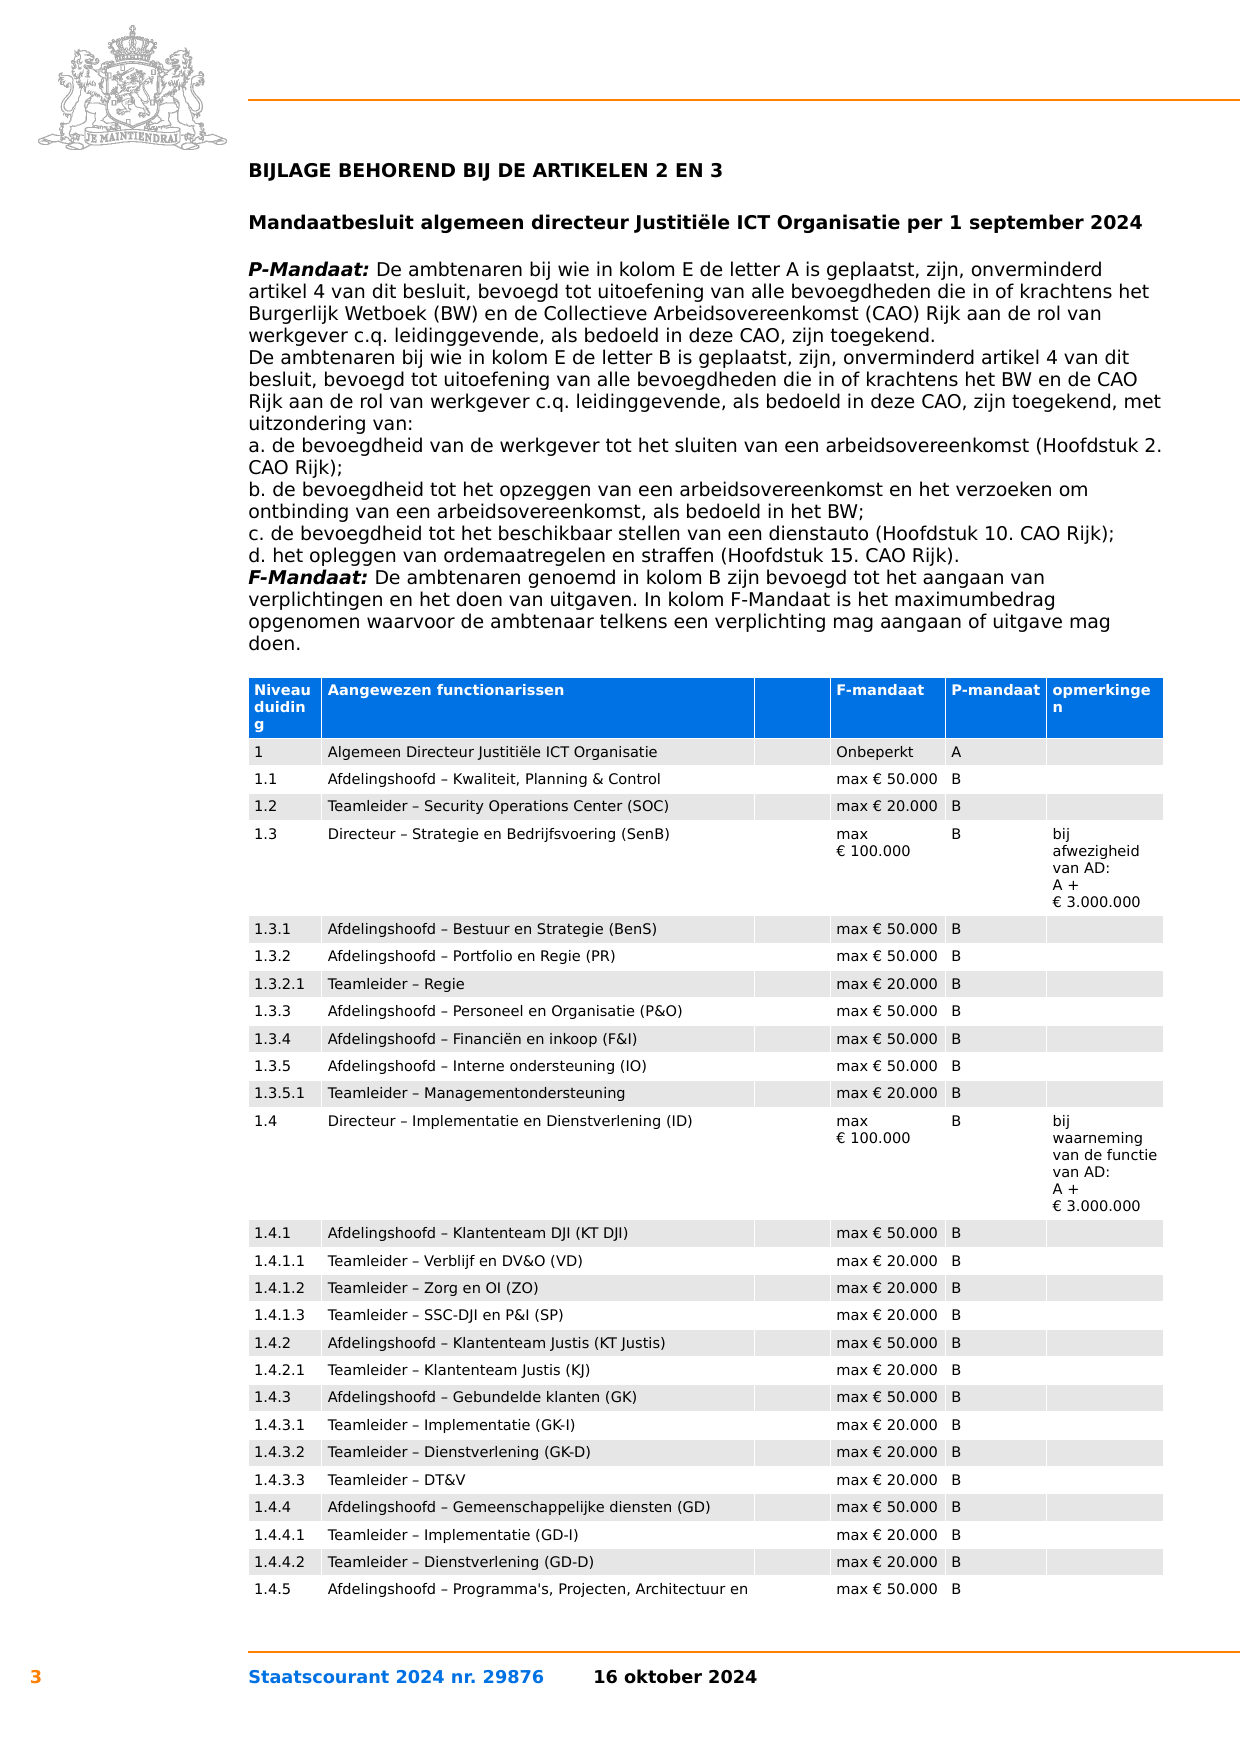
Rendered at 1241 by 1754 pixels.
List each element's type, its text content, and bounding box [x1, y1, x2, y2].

table_cell 1.4.3.3 [249, 1467, 321, 1493]
table_cell Teamleider – Zorg en OI (ZO) [322, 1275, 754, 1301]
table_cell 1.4.1.1 [249, 1248, 321, 1274]
table_cell 1.4.1.2 [249, 1275, 321, 1301]
table_cell Teamleider – Klantenteam Justis (KJ) [322, 1357, 754, 1384]
table_cell Teamleider – Managementondersteuning [322, 1081, 754, 1107]
table_cell Afdelingshoofd – Interne ondersteuning (IO) [322, 1053, 754, 1079]
table_cell B [946, 1220, 1046, 1247]
table_cell [755, 1494, 830, 1521]
table_cell Teamleider – Implementatie (GD-I) [322, 1522, 754, 1548]
table_cell [1047, 1220, 1163, 1247]
table_cell [755, 1549, 830, 1575]
table_cell max € 20.000 [831, 1412, 945, 1438]
table_cell [1047, 1248, 1163, 1274]
text F-Mandaat: De ambtenaren genoemd in kolom B zijn bevoegd tot het aangaan van verplichtingen en het doen van uitgaven. In kolom F-Mandaat is het maximumbedrag opgenomen waarvoor de ambtenaar telkens een verplichting mag aangaan of uitgave mag doen. [248, 567, 1163, 654]
table_cell max € 50.000 [831, 916, 945, 943]
table_cell [755, 1440, 830, 1466]
table_header F-mandaat [831, 678, 945, 738]
table_cell max € 20.000 [831, 971, 945, 997]
table_cell max € 50.000 [831, 1330, 945, 1356]
text b. de bevoegdheid tot het opzeggen van een arbeidsovereenkomst en het verzoeken om ontbinding van een arbeidsovereenkomst, als bedoeld in het BW; [248, 479, 1163, 523]
picture [38, 25, 227, 150]
table_cell 1.4 [249, 1108, 321, 1219]
table_cell max € 50.000 [831, 1494, 945, 1521]
table_cell 1.3.5 [249, 1053, 321, 1079]
table_cell 1.4.4.2 [249, 1549, 321, 1575]
table_cell B [946, 1081, 1046, 1107]
table_cell B [946, 1248, 1046, 1274]
table_cell [755, 794, 830, 820]
table_cell [755, 1385, 830, 1411]
table_cell Afdelingshoofd – Personeel en Organisatie (P&O) [322, 999, 754, 1025]
table_cell Afdelingshoofd – Programma's, Projecten, Architectuur en [322, 1576, 754, 1603]
table_cell [1047, 1275, 1163, 1301]
table_cell max € 50.000 [831, 1026, 945, 1052]
table_cell max € 50.000 [831, 766, 945, 792]
table_cell [1047, 1026, 1163, 1052]
table_cell 1.4.2.1 [249, 1357, 321, 1384]
table_cell B [946, 1026, 1046, 1052]
table_cell 1.4.2 [249, 1330, 321, 1356]
table_cell max € 20.000 [831, 794, 945, 820]
table_cell max € 20.000 [831, 1275, 945, 1301]
table_cell B [946, 971, 1046, 997]
table_cell max € 50.000 [831, 1053, 945, 1079]
table_cell [1047, 1081, 1163, 1107]
table_cell [1047, 971, 1163, 997]
table_cell max € 50.000 [831, 1385, 945, 1411]
table_cell max € 100.000 [831, 821, 945, 915]
table_cell max € 20.000 [831, 1440, 945, 1466]
table_cell [1047, 999, 1163, 1025]
table_cell [1047, 1522, 1163, 1548]
table_cell [1047, 1412, 1163, 1438]
table_cell [755, 1522, 830, 1548]
table_cell [1047, 766, 1163, 792]
table_cell Afdelingshoofd – Klantenteam Justis (KT Justis) [322, 1330, 754, 1356]
table_cell [1047, 916, 1163, 943]
table_cell [755, 999, 830, 1025]
table_cell max € 20.000 [831, 1081, 945, 1107]
table_cell B [946, 1330, 1046, 1356]
table_header Niveau duiding [249, 678, 321, 738]
table_cell [1047, 1053, 1163, 1079]
table_cell [1047, 739, 1163, 765]
table_cell [1047, 1467, 1163, 1493]
table_cell [1047, 1549, 1163, 1575]
table_cell 1.3.3 [249, 999, 321, 1025]
table_cell [1047, 794, 1163, 820]
table_cell Afdelingshoofd – Bestuur en Strategie (BenS) [322, 916, 754, 943]
table_cell 1.3.1 [249, 916, 321, 943]
table_cell [755, 1412, 830, 1438]
table_cell bij afwezigheid van AD: A + € 3.000.000 [1047, 821, 1163, 915]
table_cell B [946, 1108, 1046, 1219]
table_cell Afdelingshoofd – Klantenteam DJI (KT DJI) [322, 1220, 754, 1247]
table_cell [755, 1081, 830, 1107]
table_cell 1.3.4 [249, 1026, 321, 1052]
table_cell 1.4.3.2 [249, 1440, 321, 1466]
table_cell Teamleider – Verblijf en DV&O (VD) [322, 1248, 754, 1274]
table_cell Teamleider – Dienstverlening (GK-D) [322, 1440, 754, 1466]
table_cell Afdelingshoofd – Portfolio en Regie (PR) [322, 944, 754, 970]
table_cell 1.4.1 [249, 1220, 321, 1247]
table_cell [755, 1467, 830, 1493]
table_cell [1047, 1330, 1163, 1356]
table_cell 1.3.2.1 [249, 971, 321, 997]
table_cell B [946, 1494, 1046, 1521]
table_cell B [946, 1412, 1046, 1438]
table_cell [1047, 1576, 1163, 1603]
table_header opmerkingen [1047, 678, 1163, 738]
table_cell max € 20.000 [831, 1467, 945, 1493]
table_cell [755, 1330, 830, 1356]
table_cell B [946, 1440, 1046, 1466]
table_cell B [946, 916, 1046, 943]
table_cell B [946, 944, 1046, 970]
table_cell max € 20.000 [831, 1303, 945, 1329]
table_cell Afdelingshoofd – Financiën en inkoop (F&I) [322, 1026, 754, 1052]
table_cell 1.4.3.1 [249, 1412, 321, 1438]
table_cell max € 20.000 [831, 1522, 945, 1548]
text De ambtenaren bij wie in kolom E de letter B is geplaatst, zijn, onverminderd artikel 4 van dit besluit, bevoegd tot uitoefening van alle bevoegdheden die in of krachtens het BW en de CAO Rijk aan de rol van werkgever c.q. leidinggevende, als bedoeld in deze CAO, zijn toegekend, met uitzondering van: [248, 347, 1163, 435]
table_cell B [946, 1385, 1046, 1411]
table_cell [1047, 1440, 1163, 1466]
table_cell 1.4.4 [249, 1494, 321, 1521]
table_cell max € 20.000 [831, 1248, 945, 1274]
table_cell max € 20.000 [831, 1549, 945, 1575]
table_cell [755, 821, 830, 915]
table_cell bij waarneming van de functie van AD: A + € 3.000.000 [1047, 1108, 1163, 1219]
table_cell [755, 739, 830, 765]
table_cell Afdelingshoofd – Gebundelde klanten (GK) [322, 1385, 754, 1411]
table_cell [755, 1357, 830, 1384]
table_cell B [946, 1576, 1046, 1603]
table_cell B [946, 1467, 1046, 1493]
table_cell Teamleider – Dienstverlening (GD-D) [322, 1549, 754, 1575]
table_cell Teamleider – SSC-DJI en P&I (SP) [322, 1303, 754, 1329]
table_cell [755, 971, 830, 997]
table_cell B [946, 1357, 1046, 1384]
table_cell Teamleider – DT&V [322, 1467, 754, 1493]
table_cell B [946, 1303, 1046, 1329]
table_cell 1.3.5.1 [249, 1081, 321, 1107]
table_cell 1.1 [249, 766, 321, 792]
table_cell [755, 1248, 830, 1274]
table_cell [1047, 1385, 1163, 1411]
table_cell [1047, 1303, 1163, 1329]
table_cell B [946, 821, 1046, 915]
text P-Mandaat: De ambtenaren bij wie in kolom E de letter A is geplaatst, zijn, onverminderd artikel 4 van dit besluit, bevoegd tot uitoefening van alle bevoegdheden die in of krachtens het Burgerlijk Wetboek (BW) en de Collectieve Arbeidsovereenkomst (CAO) Rijk aan de rol van werkgever c.q. leidinggevende, als bedoeld in deze CAO, zijn toegekend. [248, 259, 1163, 347]
table_cell [755, 1053, 830, 1079]
table_cell Onbeperkt [831, 739, 945, 765]
table_cell 1.2 [249, 794, 321, 820]
table_header Aangewezen functionarissen [322, 678, 754, 738]
table_cell Directeur – Strategie en Bedrijfsvoering (SenB) [322, 821, 754, 915]
table_cell Directeur – Implementatie en Dienstverlening (ID) [322, 1108, 754, 1219]
table_cell B [946, 999, 1046, 1025]
table_cell Afdelingshoofd – Gemeenschappelijke diensten (GD) [322, 1494, 754, 1521]
table_cell [755, 1275, 830, 1301]
table_cell max € 50.000 [831, 1576, 945, 1603]
table_header P-mandaat [946, 678, 1046, 738]
table_cell Teamleider – Regie [322, 971, 754, 997]
table_cell 1 [249, 739, 321, 765]
table_cell [1047, 1357, 1163, 1384]
table_cell B [946, 766, 1046, 792]
table_cell 1.3.2 [249, 944, 321, 970]
table_cell [755, 916, 830, 943]
table_cell [1047, 1494, 1163, 1521]
text a. de bevoegdheid van de werkgever tot het sluiten van een arbeidsovereenkomst (Hoofdstuk 2. CAO Rijk); [248, 435, 1163, 479]
table_cell max € 100.000 [831, 1108, 945, 1219]
subtitle BIJLAGE BEHOREND BIJ DE ARTIKELEN 2 EN 3 [248, 160, 1163, 182]
subtitle Mandaatbesluit algemeen directeur Justitiële ICT Organisatie per 1 september 2024 [248, 212, 1163, 234]
table_cell 1.4.3 [249, 1385, 321, 1411]
table_cell Algemeen Directeur Justitiële ICT Organisatie [322, 739, 754, 765]
table_cell B [946, 794, 1046, 820]
table_cell B [946, 1522, 1046, 1548]
table_cell [755, 1303, 830, 1329]
text d. het opleggen van ordemaatregelen en straffen (Hoofdstuk 15. CAO Rijk). [248, 544, 1163, 567]
table_cell 1.4.4.1 [249, 1522, 321, 1548]
text c. de bevoegdheid tot het beschikbaar stellen van een dienstauto (Hoofdstuk 10. CAO Rijk); [248, 523, 1163, 544]
table_cell [1047, 944, 1163, 970]
table_cell Teamleider – Implementatie (GK-I) [322, 1412, 754, 1438]
table_cell A [946, 739, 1046, 765]
table_cell B [946, 1549, 1046, 1575]
table_cell [755, 1026, 830, 1052]
table_cell [755, 1108, 830, 1219]
table_header [755, 678, 830, 738]
table_cell [755, 1220, 830, 1247]
table_cell [755, 1576, 830, 1603]
table_cell max € 50.000 [831, 1220, 945, 1247]
table_cell 1.3 [249, 821, 321, 915]
table_cell max € 50.000 [831, 999, 945, 1025]
table_cell 1.4.5 [249, 1576, 321, 1603]
table_cell [755, 944, 830, 970]
table_cell B [946, 1053, 1046, 1079]
table_cell max € 50.000 [831, 944, 945, 970]
table_cell [755, 766, 830, 792]
table_cell Teamleider – Security Operations Center (SOC) [322, 794, 754, 820]
table_cell max € 20.000 [831, 1357, 945, 1384]
table_cell B [946, 1275, 1046, 1301]
table_cell 1.4.1.3 [249, 1303, 321, 1329]
table_cell Afdelingshoofd – Kwaliteit, Planning & Control [322, 766, 754, 792]
